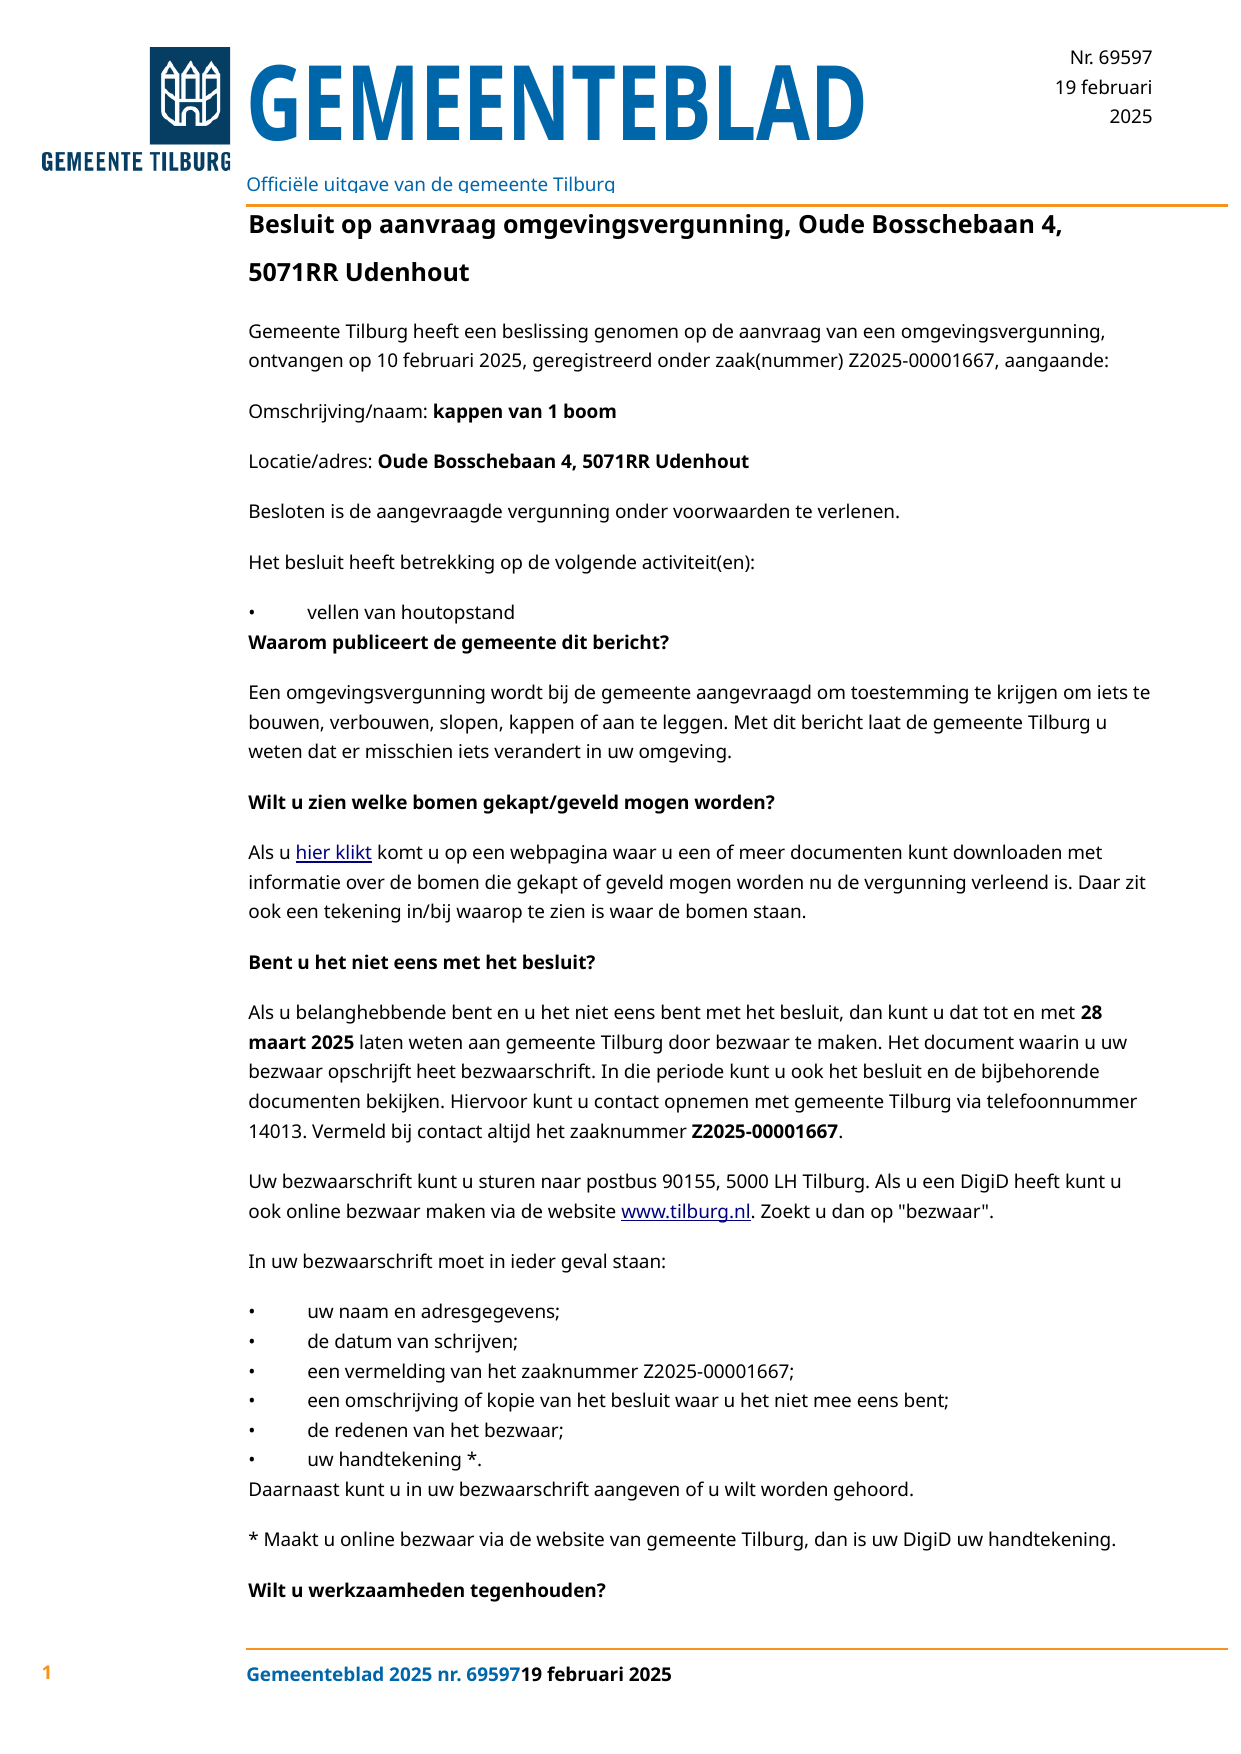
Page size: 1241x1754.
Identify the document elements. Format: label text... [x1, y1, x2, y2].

text Het besluit heeft betrekking op de volgende activiteit(en): [248, 549, 1152, 575]
text Besluit op aanvraag omgevingsvergunning, Oude Bosschebaan 4, 5071RR Udenhout [248, 207, 1152, 288]
text In uw bezwaarschrift moet in ieder geval staan: [248, 1248, 1152, 1274]
list de datum van schrijven; [248, 1328, 1152, 1354]
list een vermelding van het zaaknummer Z2025-00001667; [248, 1358, 1152, 1384]
list een omschrijving of kopie van het besluit waar u het niet mee eens bent; [248, 1387, 1152, 1413]
text Waarom publiceert de gemeente dit bericht? [248, 629, 1152, 655]
list de redenen van het bezwaar; [248, 1417, 1152, 1443]
text Wilt u werkzaamheden tegenhouden? [248, 1577, 1152, 1603]
text Locatie/adres: Oude Bosschebaan 4, 5071RR Udenhout [248, 448, 1152, 474]
list uw naam en adresgegevens; [248, 1299, 1152, 1324]
picture [41, 47, 231, 172]
text Bent u het niet eens met het besluit? [248, 949, 1152, 975]
text Besloten is de aangevraagde vergunning onder voorwaarden te verlenen. [248, 499, 1152, 524]
list vellen van houtopstand [248, 599, 1152, 625]
text Gemeente Tilburg heeft een beslissing genomen op de aanvraag van een omgevingsvergunning, ontvangen op 10 februari 2025, geregistreerd onder zaak(nummer) Z2025-00001667, aangaande: [248, 318, 1152, 373]
text Wilt u zien welke bomen gekapt/geveld mogen worden? [248, 789, 1152, 815]
text Omschrijving/naam: kappen van 1 boom [248, 398, 1152, 424]
text Uw bezwaarschrift kunt u sturen naar postbus 90155, 5000 LH Tilburg. Als u een DigiD heeft kunt u ook online bezwaar maken via de website www.tilburg.nl. Zoekt u dan op "bezwaar". [248, 1168, 1152, 1224]
text Als u hier klikt komt u op een webpagina waar u een of meer documenten kunt downloaden met informatie over de bomen die gekapt of geveld mogen worden nu de vergunning verleend is. Daar zit ook een tekening in/bij waarop te zien is waar de bomen staan. [248, 839, 1152, 924]
text Een omgevingsvergunning wordt bij de gemeente aangevraagd om toestemming te krijgen om iets te bouwen, verbouwen, slopen, kappen of aan te leggen. Met dit bericht laat de gemeente Tilburg u weten dat er misschien iets verandert in uw omgeving. [248, 679, 1152, 764]
text Daarnaast kunt u in uw bezwaarschrift aangeven of u wilt worden gehoord. [248, 1476, 1152, 1502]
list uw handtekening *. [248, 1447, 1152, 1472]
text * Maakt u online bezwaar via de website van gemeente Tilburg, dan is uw DigiD uw handtekening. [248, 1527, 1152, 1552]
text Als u belanghebbende bent en u het niet eens bent met het besluit, dan kunt u dat tot en met 28 maart 2025 laten weten aan gemeente Tilburg door bezwaar te maken. Het document waarin u uw bezwaar opschrijft heet bezwaarschrift. In die periode kunt u ook het besluit en de bijbehorende documenten bekijken. Hiervoor kunt u contact opnemen met gemeente Tilburg via telefoonnummer 14013. Vermeld bij contact altijd het zaaknummer Z2025-00001667. [248, 999, 1152, 1144]
